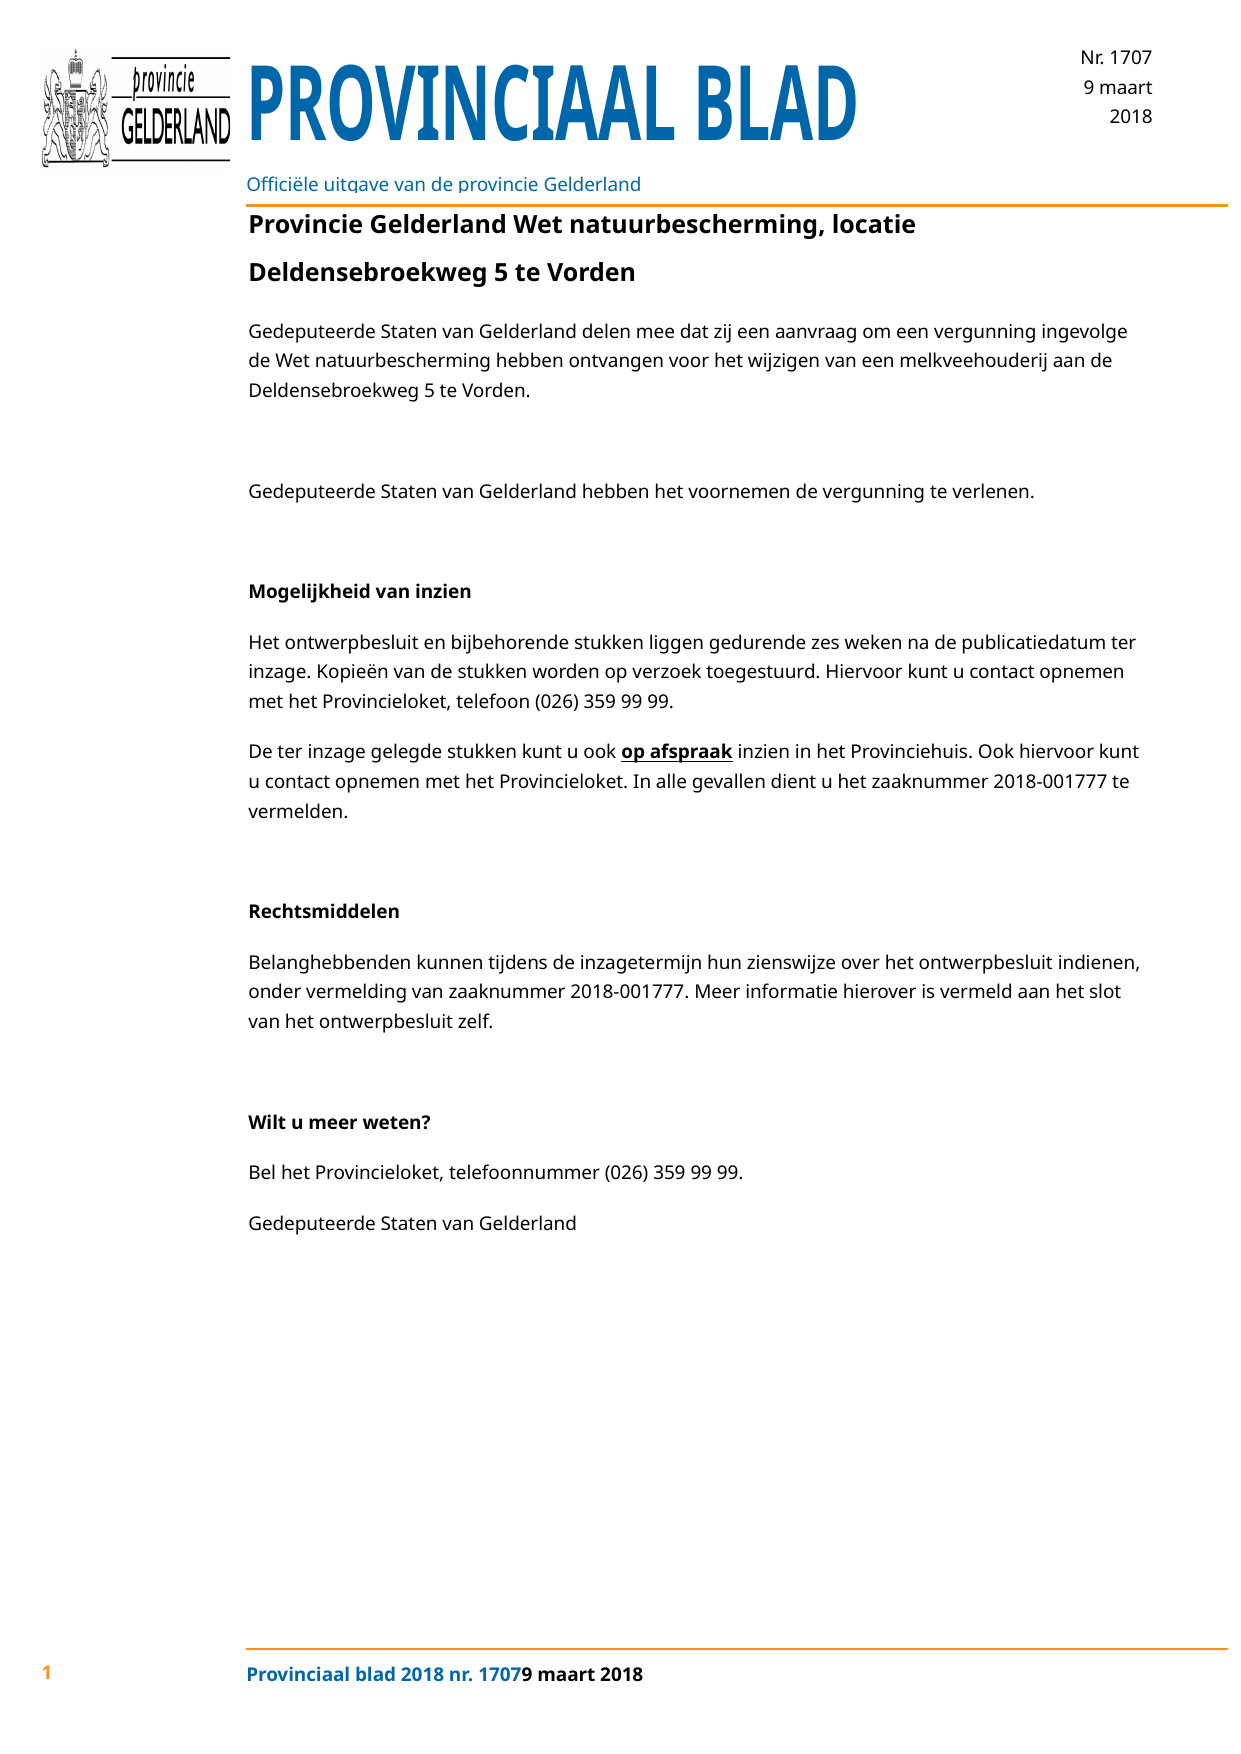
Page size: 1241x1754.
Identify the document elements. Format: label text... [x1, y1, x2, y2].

text Bel het Provincieloket, telefoonnummer (026) 359 99 99. [248, 1159, 1152, 1185]
text Belanghebbenden kunnen tijdens de inzagetermijn hun zienswijze over het ontwerpbesluit indienen, onder vermelding van zaaknummer 2018-001777. Meer informatie hierover is vermeld aan het slot van het ontwerpbesluit zelf. [248, 949, 1152, 1034]
text Gedeputeerde Staten van Gelderland delen mee dat zij een aanvraag om een vergunning ingevolge de Wet natuurbescherming hebben ontvangen voor het wijzigen van een melkveehouderij aan de Deldensebroekweg 5 te Vorden. [248, 318, 1152, 403]
text Provincie Gelderland Wet natuurbescherming, locatie Deldensebroekweg 5 te Vorden [248, 207, 1152, 288]
text Rechtsmiddelen [248, 899, 1152, 924]
picture [41, 47, 231, 172]
text Wilt u meer weten? [248, 1109, 1152, 1135]
text Gedeputeerde Staten van Gelderland [248, 1210, 1152, 1236]
text De ter inzage gelegde stukken kunt u ook op afspraak inzien in het Provinciehuis. Ook hiervoor kunt u contact opnemen met het Provincieloket. In alle gevallen dient u het zaaknummer 2018-001777 te vermelden. [248, 739, 1152, 824]
text Gedeputeerde Staten van Gelderland hebben het voornemen de vergunning te verlenen. [248, 478, 1152, 504]
text Mogelijkheid van inzien [248, 579, 1152, 604]
text Het ontwerpbesluit en bijbehorende stukken liggen gedurende zes weken na de publicatiedatum ter inzage. Kopieën van de stukken worden op verzoek toegestuurd. Hiervoor kunt u contact opnemen met het Provincieloket, telefoon (026) 359 99 99. [248, 629, 1152, 714]
